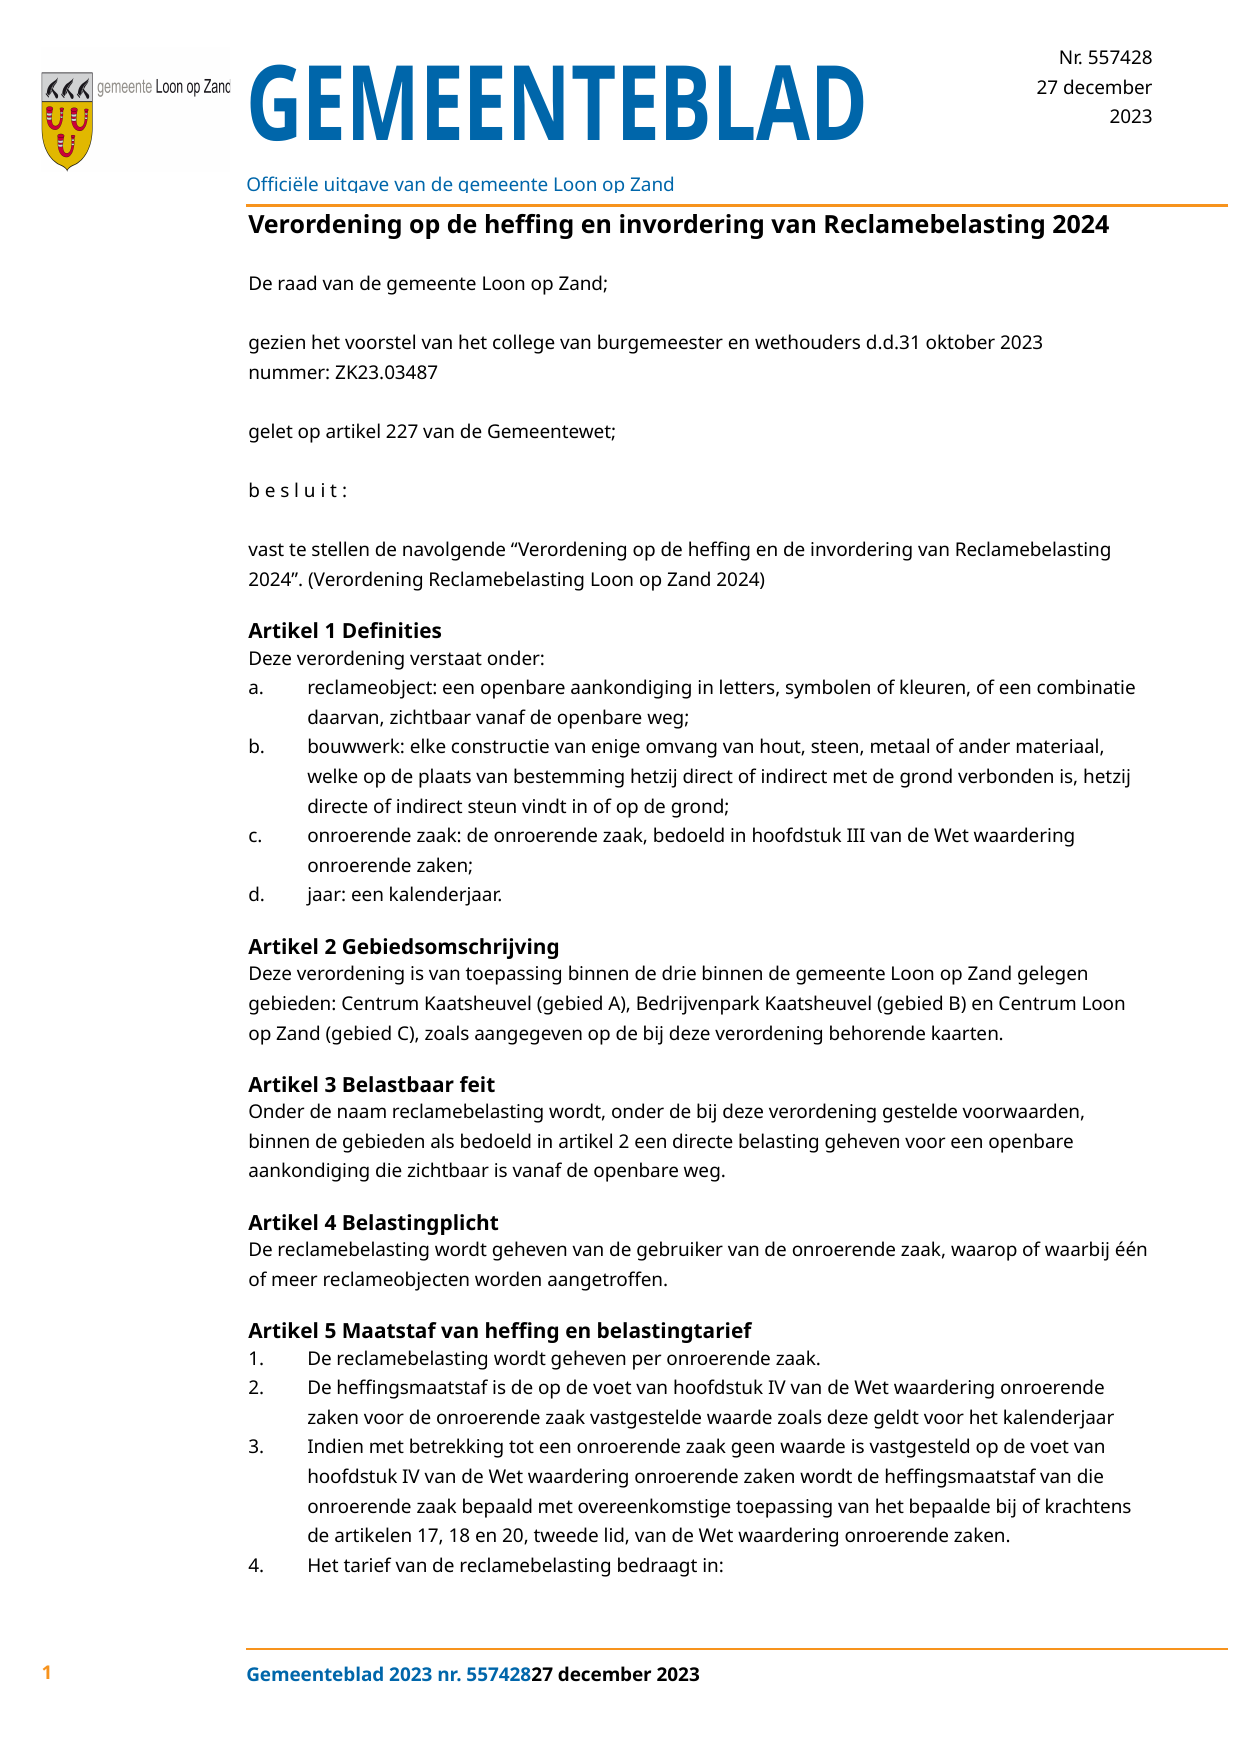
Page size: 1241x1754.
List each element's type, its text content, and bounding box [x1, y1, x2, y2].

text De reclamebelasting wordt geheven van de gebruiker van de onroerende zaak, waarop of waarbij één of meer reclameobjecten worden aangetroffen. [248, 1237, 1152, 1292]
list jaar: een kalenderjaar. [248, 882, 1152, 907]
list De heffingsmaatstaf is de op de voet van hoofdstuk IV van de Wet waardering onroerende zaken voor de onroerende zaak vastgestelde waarde zoals deze geldt voor het kalenderjaar [248, 1374, 1152, 1430]
text De raad van de gemeente Loon op Zand; [248, 270, 1152, 296]
list bouwwerk: elke constructie van enige omvang van hout, steen, metaal of ander materiaal, welke op de plaats van bestemming hetzij direct of indirect met de grond verbonden is, hetzij directe of indirect steun vindt in of op de grond; [248, 734, 1152, 819]
list reclameobject: een openbare aankondiging in letters, symbolen of kleuren, of een combinatie daarvan, zichtbaar vanaf de openbare weg; [248, 674, 1152, 730]
text b e s l u i t : [248, 477, 1152, 503]
text Deze verordening verstaat onder: [248, 645, 1152, 671]
text vast te stellen de navolgende “Verordening op de heffing en de invordering van Reclamebelasting 2024”. (Verordening Reclamebelasting Loon op Zand 2024) [248, 537, 1152, 592]
text Artikel 2 Gebiedsomschrijving [248, 932, 1152, 961]
text gelet op artikel 227 van de Gemeentewet; [248, 418, 1152, 444]
text Artikel 3 Belastbaar feit [248, 1070, 1152, 1098]
list onroerende zaak: de onroerende zaak, bedoeld in hoofdstuk III van de Wet waardering onroerende zaken; [248, 822, 1152, 878]
list Indien met betrekking tot een onroerende zaak geen waarde is vastgesteld op de voet van hoofdstuk IV van de Wet waardering onroerende zaken wordt de heffingsmaatstaf van die onroerende zaak bepaald met overeenkomstige toepassing van het bepaalde bij of krachtens de artikelen 17, 18 en 20, tweede lid, van de Wet waardering onroerende zaken. [248, 1434, 1152, 1548]
list Het tarief van de reclamebelasting bedraagt in: [248, 1552, 1152, 1578]
text Artikel 5 Maatstaf van heffing en belastingtarief [248, 1317, 1152, 1345]
text Verordening op de heffing en invordering van Reclamebelasting 2024 [248, 207, 1152, 241]
text nummer: ZK23.03487 [248, 359, 1152, 385]
text Artikel 4 Belastingplicht [248, 1208, 1152, 1237]
text gezien het voorstel van het college van burgemeester en wethouders d.d.31 oktober 2023 [248, 329, 1152, 355]
list De reclamebelasting wordt geheven per onroerende zaak. [248, 1345, 1152, 1371]
text Artikel 1 Definities [248, 617, 1152, 645]
picture [41, 47, 231, 172]
text Deze verordening is van toepassing binnen de drie binnen de gemeente Loon op Zand gelegen gebieden: Centrum Kaatsheuvel (gebied A), Bedrijvenpark Kaatsheuvel (gebied B) en Centrum Loon op Zand (gebied C), zoals aangegeven op de bij deze verordening behorende kaarten. [248, 961, 1152, 1045]
text Onder de naam reclamebelasting wordt, onder de bij deze verordening gestelde voorwaarden, binnen de gebieden als bedoeld in artikel 2 een directe belasting geheven voor een openbare aankondiging die zichtbaar is vanaf de openbare weg. [248, 1098, 1152, 1183]
